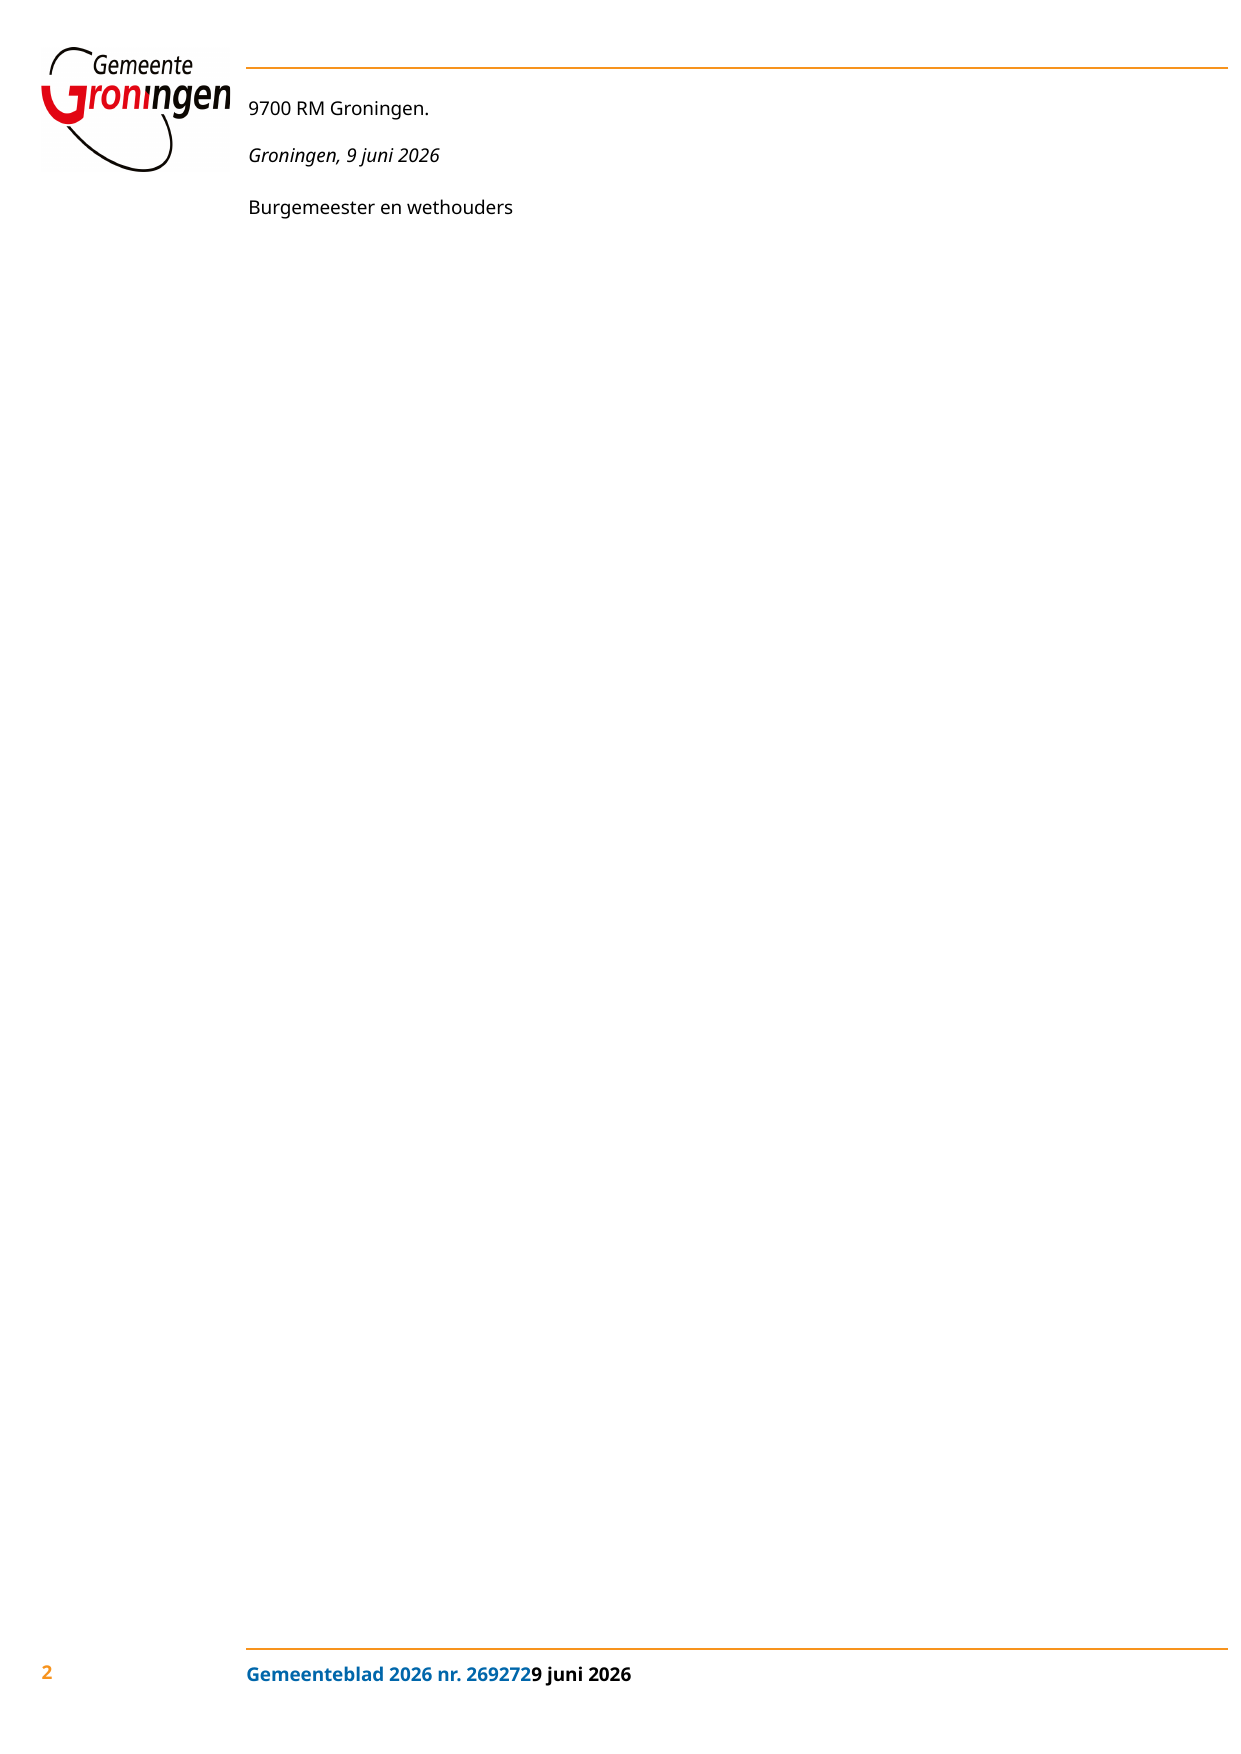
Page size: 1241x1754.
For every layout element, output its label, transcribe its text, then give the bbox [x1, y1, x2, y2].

text 9700 RM Groningen. [248, 95, 1152, 121]
picture [41, 47, 231, 172]
text Burgemeester en wethouders [248, 194, 1152, 220]
text Groningen, 9 juni 2026 [248, 143, 1152, 168]
